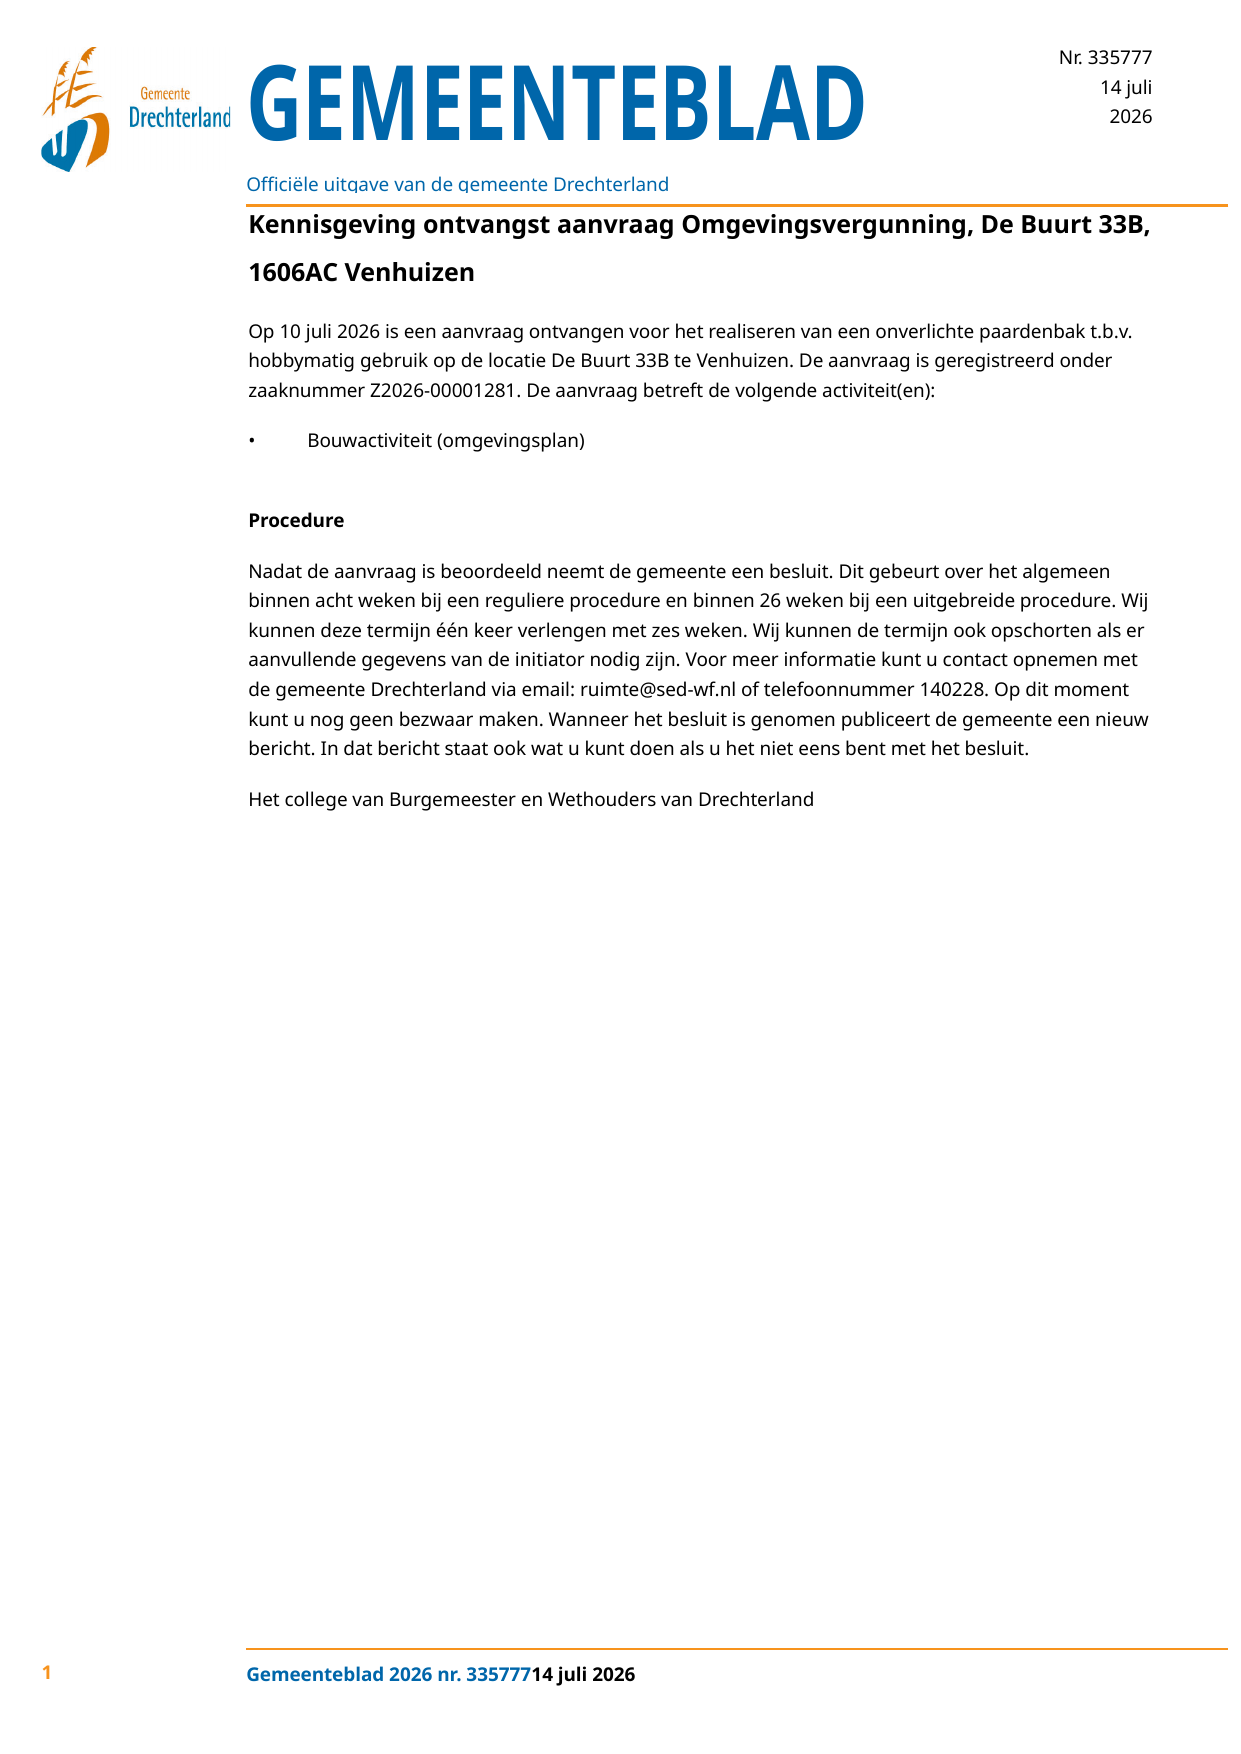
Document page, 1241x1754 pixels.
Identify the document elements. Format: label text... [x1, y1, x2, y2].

text Het college van Burgemeester en Wethouders van Drechterland [248, 786, 1152, 812]
text Kennisgeving ontvangst aanvraag Omgevingsvergunning, De Buurt 33B, 1606AC Venhuizen [248, 207, 1152, 288]
text Procedure [248, 507, 1152, 533]
text Op 10 juli 2026 is een aanvraag ontvangen voor het realiseren van een onverlichte paardenbak t.b.v. hobbymatig gebruik op de locatie De Buurt 33B te Venhuizen. De aanvraag is geregistreerd onder zaaknummer Z2026-00001281. De aanvraag betreft de volgende activiteit(en): [248, 318, 1152, 403]
picture [41, 47, 231, 172]
text Nadat de aanvraag is beoordeeld neemt de gemeente een besluit. Dit gebeurt over het algemeen binnen acht weken bij een reguliere procedure en binnen 26 weken bij een uitgebreide procedure. Wij kunnen deze termijn één keer verlengen met zes weken. Wij kunnen de termijn ook opschorten als er aanvullende gegevens van de initiator nodig zijn. Voor meer informatie kunt u contact opnemen met de gemeente Drechterland via email: ruimte@sed-wf.nl of telefoonnummer 140228. Op dit moment kunt u nog geen bezwaar maken. Wanneer het besluit is genomen publiceert de gemeente een nieuw bericht. In dat bericht staat ook wat u kunt doen als u het niet eens bent met het besluit. [248, 558, 1152, 761]
list Bouwactiviteit (omgevingsplan) [248, 427, 1152, 453]
picture [41, 158, 64, 172]
picture [226, 115, 231, 124]
